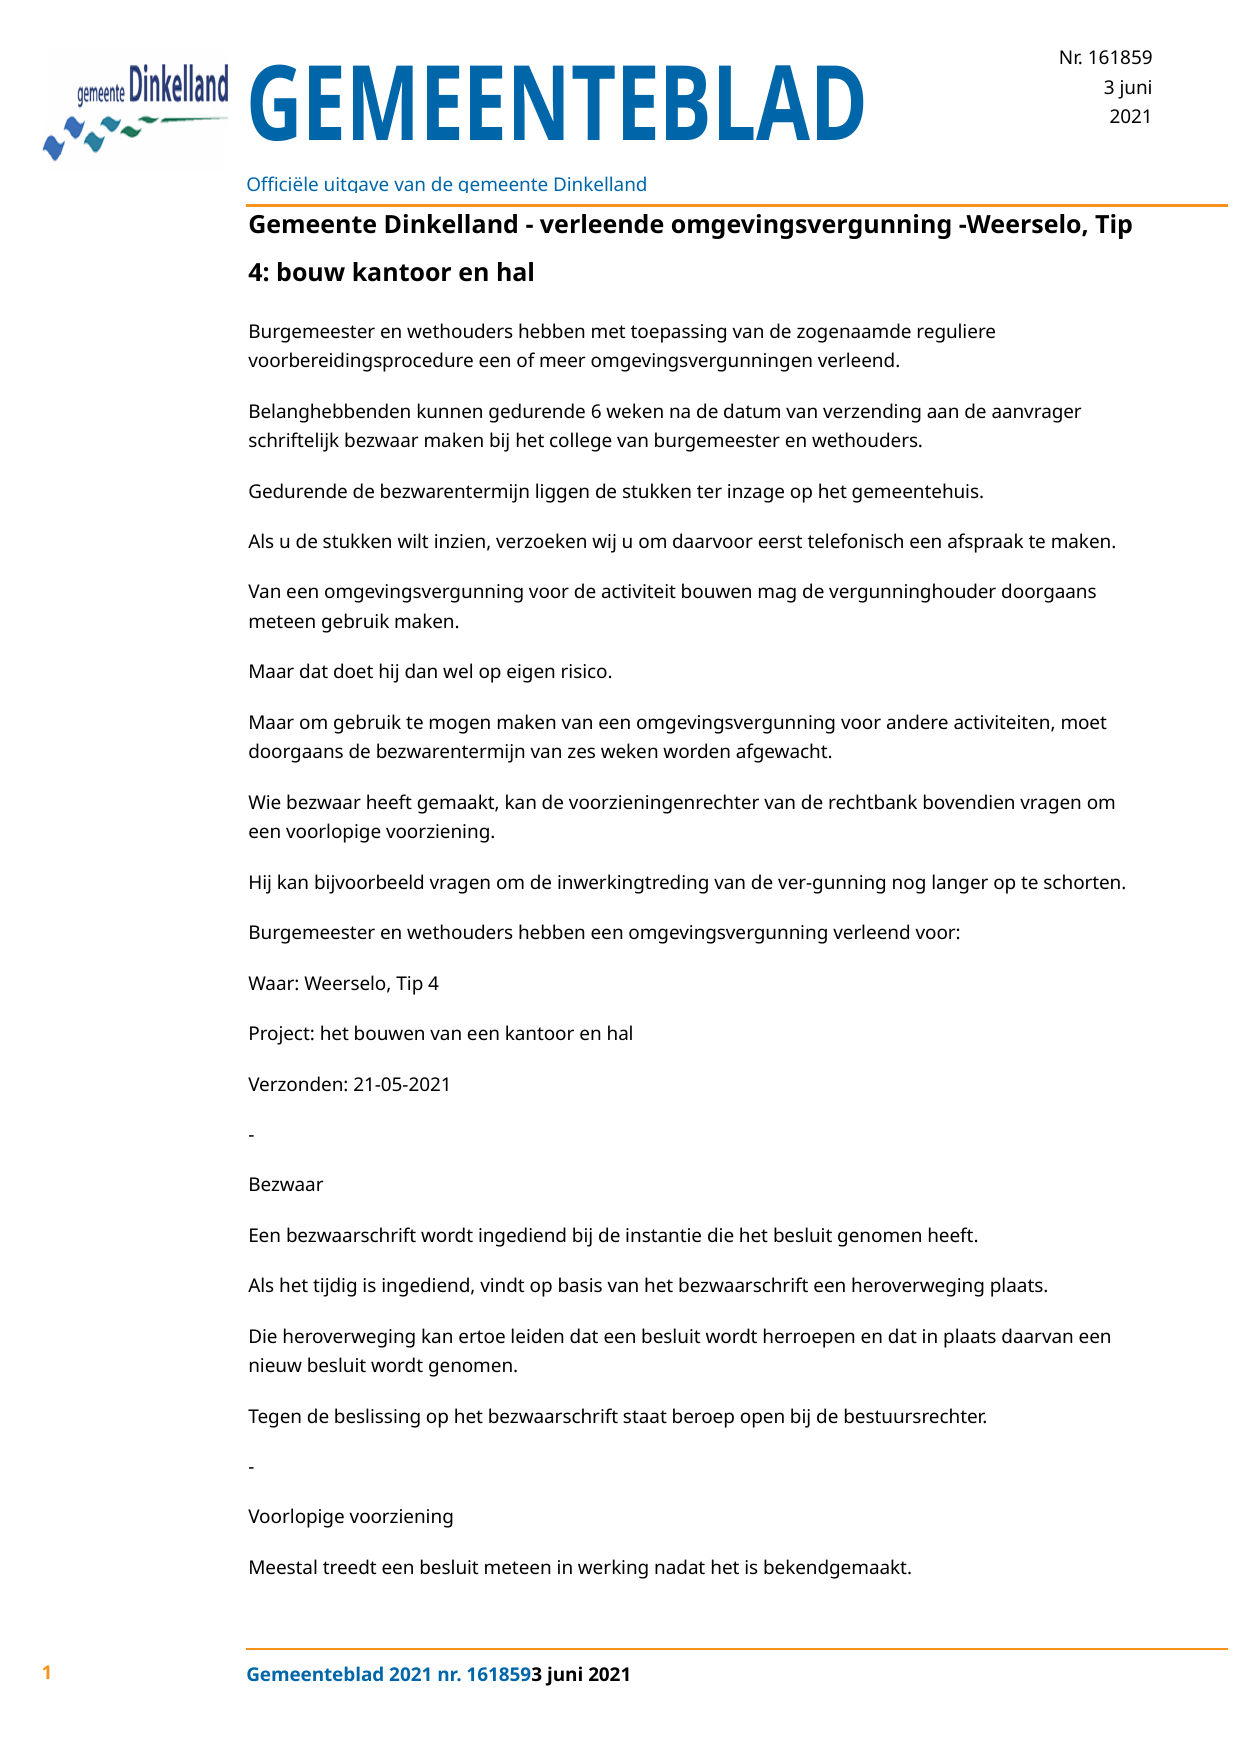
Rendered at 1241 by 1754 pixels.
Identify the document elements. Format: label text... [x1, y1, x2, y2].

text Burgemeester en wethouders hebben een omgevingsvergunning verleend voor: [248, 919, 1152, 945]
text Waar: Weerselo, Tip 4 [248, 970, 1152, 996]
text Gedurende de bezwarentermijn liggen de stukken ter inzage op het gemeentehuis. [248, 478, 1152, 504]
text Belanghebbenden kunnen gedurende 6 weken na de datum van verzending aan de aanvrager schriftelijk bezwaar maken bij het college van burgemeester en wethouders. [248, 398, 1152, 453]
picture [41, 47, 231, 172]
text Maar om gebruik te mogen maken van een omgevingsvergunning voor andere activiteiten, moet doorgaans de bezwarentermijn van zes weken worden afgewacht. [248, 709, 1152, 764]
text Die heroverweging kan ertoe leiden dat een besluit wordt herroepen en dat in plaats daarvan een nieuw besluit wordt genomen. [248, 1323, 1152, 1378]
text Van een omgevingsvergunning voor de activiteit bouwen mag de vergunninghouder doorgaans meteen gebruik maken. [248, 579, 1152, 634]
text Meestal treedt een besluit meteen in werking nadat het is bekendgemaakt. [248, 1554, 1152, 1580]
text - [248, 1121, 1152, 1147]
text - [248, 1453, 1152, 1479]
text Een bezwaarschrift wordt ingediend bij de instantie die het besluit genomen heeft. [248, 1222, 1152, 1248]
text Maar dat doet hij dan wel op eigen risico. [248, 659, 1152, 684]
text Bezwaar [248, 1172, 1152, 1197]
text Project: het bouwen van een kantoor en hal [248, 1020, 1152, 1046]
text Hij kan bijvoorbeeld vragen om de inwerkingtreding van de ver-gunning nog langer op te schorten. [248, 869, 1152, 895]
text Als u de stukken wilt inzien, verzoeken wij u om daarvoor eerst telefonisch een afspraak te maken. [248, 528, 1152, 554]
text Als het tijdig is ingediend, vindt op basis van het bezwaarschrift een heroverweging plaats. [248, 1272, 1152, 1298]
text Burgemeester en wethouders hebben met toepassing van de zogenaamde reguliere voorbereidingsprocedure een of meer omgevingsvergunningen verleend. [248, 318, 1152, 373]
text Gemeente Dinkelland - verleende omgevingsvergunning -Weerselo, Tip 4: bouw kantoor en hal [248, 207, 1152, 288]
text Verzonden: 21-05-2021 [248, 1071, 1152, 1097]
text Wie bezwaar heeft gemaakt, kan de voorzieningenrechter van de rechtbank bovendien vragen om een voorlopige voorziening. [248, 789, 1152, 844]
text Voorlopige voorziening [248, 1504, 1152, 1529]
text Tegen de beslissing op het bezwaarschrift staat beroep open bij de bestuursrechter. [248, 1403, 1152, 1429]
